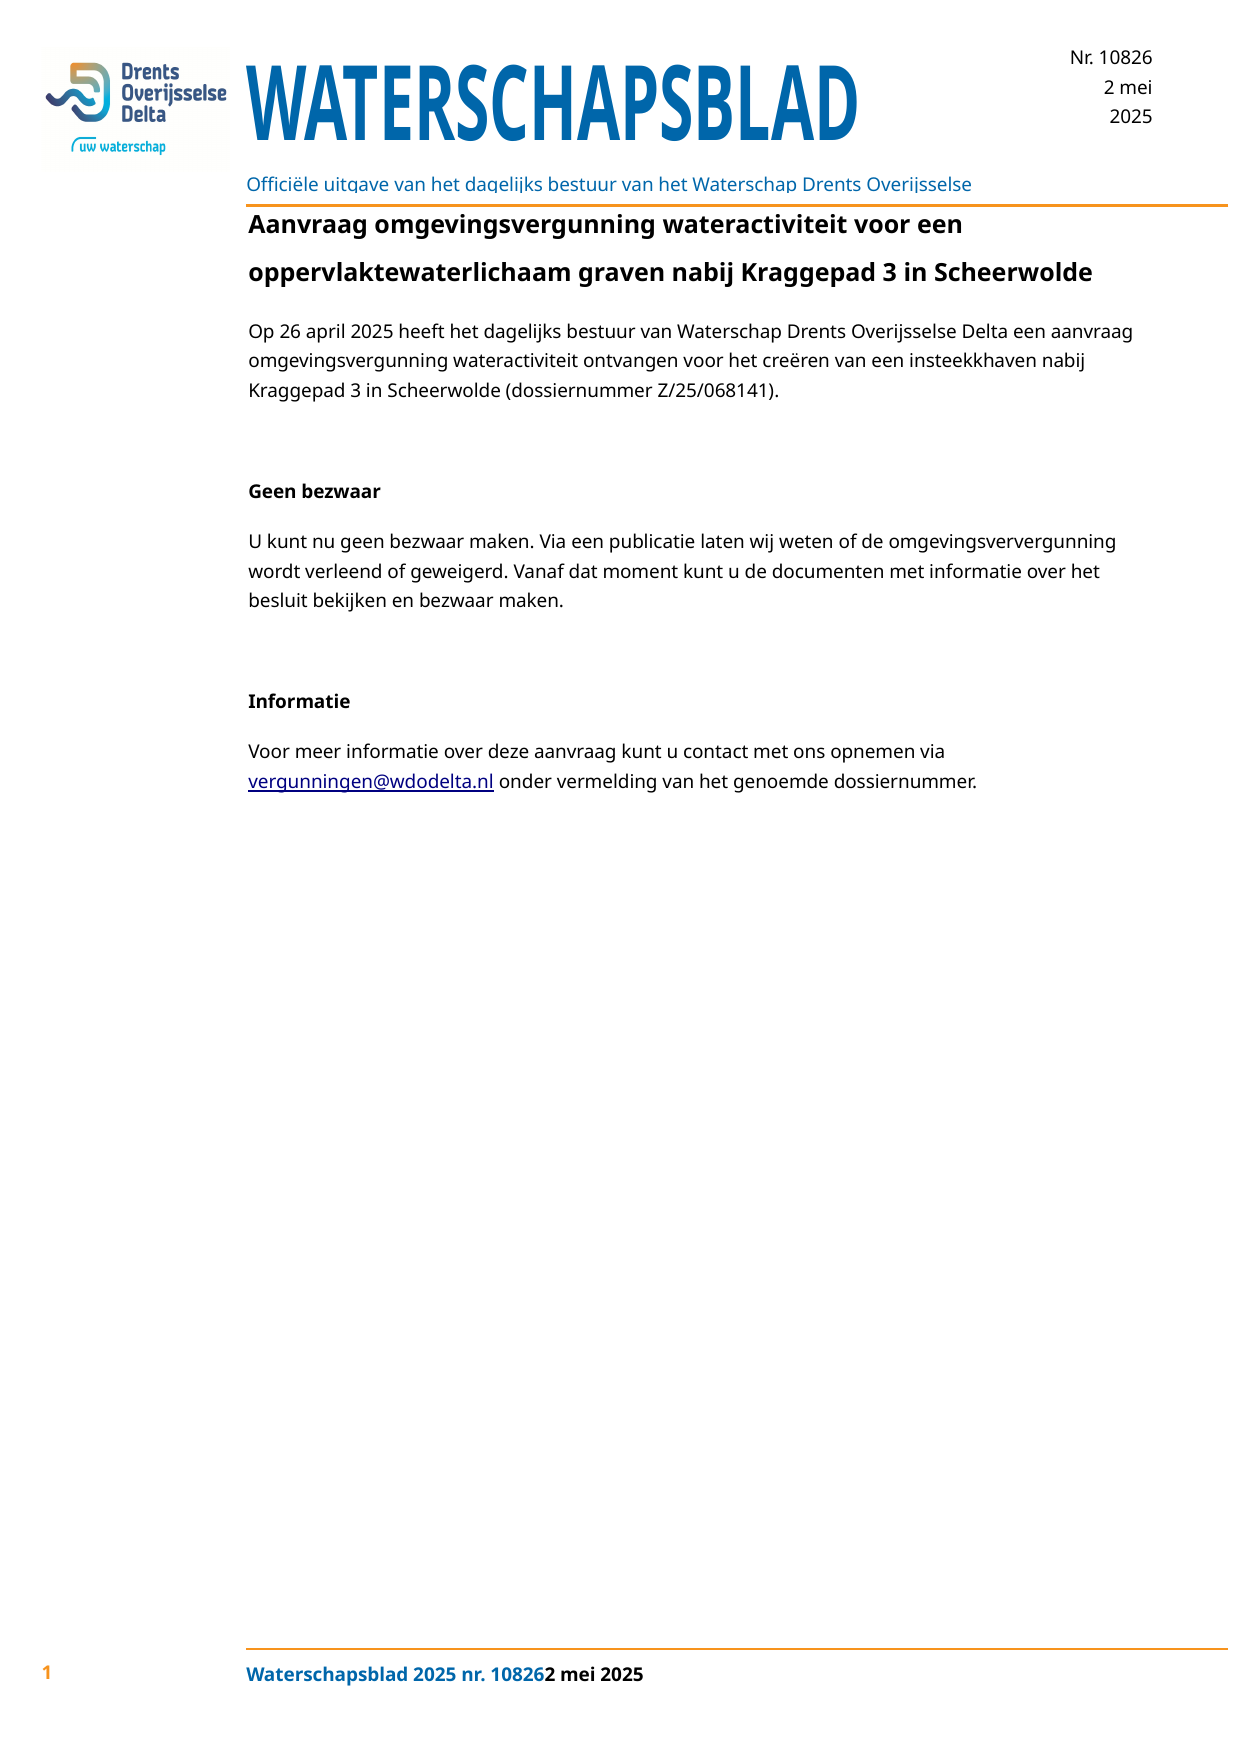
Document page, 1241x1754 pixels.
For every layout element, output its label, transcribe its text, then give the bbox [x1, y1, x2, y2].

text Op 26 april 2025 heeft het dagelijks bestuur van Waterschap Drents Overijsselse Delta een aanvraag omgevingsvergunning wateractiviteit ontvangen voor het creëren van een insteekkhaven nabij Kraggepad 3 in Scheerwolde (dossiernummer Z/25/068141). [248, 318, 1152, 403]
text Aanvraag omgevingsvergunning wateractiviteit voor een oppervlaktewaterlichaam graven nabij Kraggepad 3 in Scheerwolde [248, 207, 1152, 288]
picture [41, 47, 231, 172]
text Geen bezwaar [248, 478, 1152, 504]
text Informatie [248, 688, 1152, 714]
text Voor meer informatie over deze aanvraag kunt u contact met ons opnemen via vergunningen@wdodelta.nl onder vermelding van het genoemde dossiernummer. [248, 739, 1152, 794]
text U kunt nu geen bezwaar maken. Via een publicatie laten wij weten of de omgevingsververgunning wordt verleend of geweigerd. Vanaf dat moment kunt u de documenten met informatie over het besluit bekijken en bezwaar maken. [248, 528, 1152, 613]
